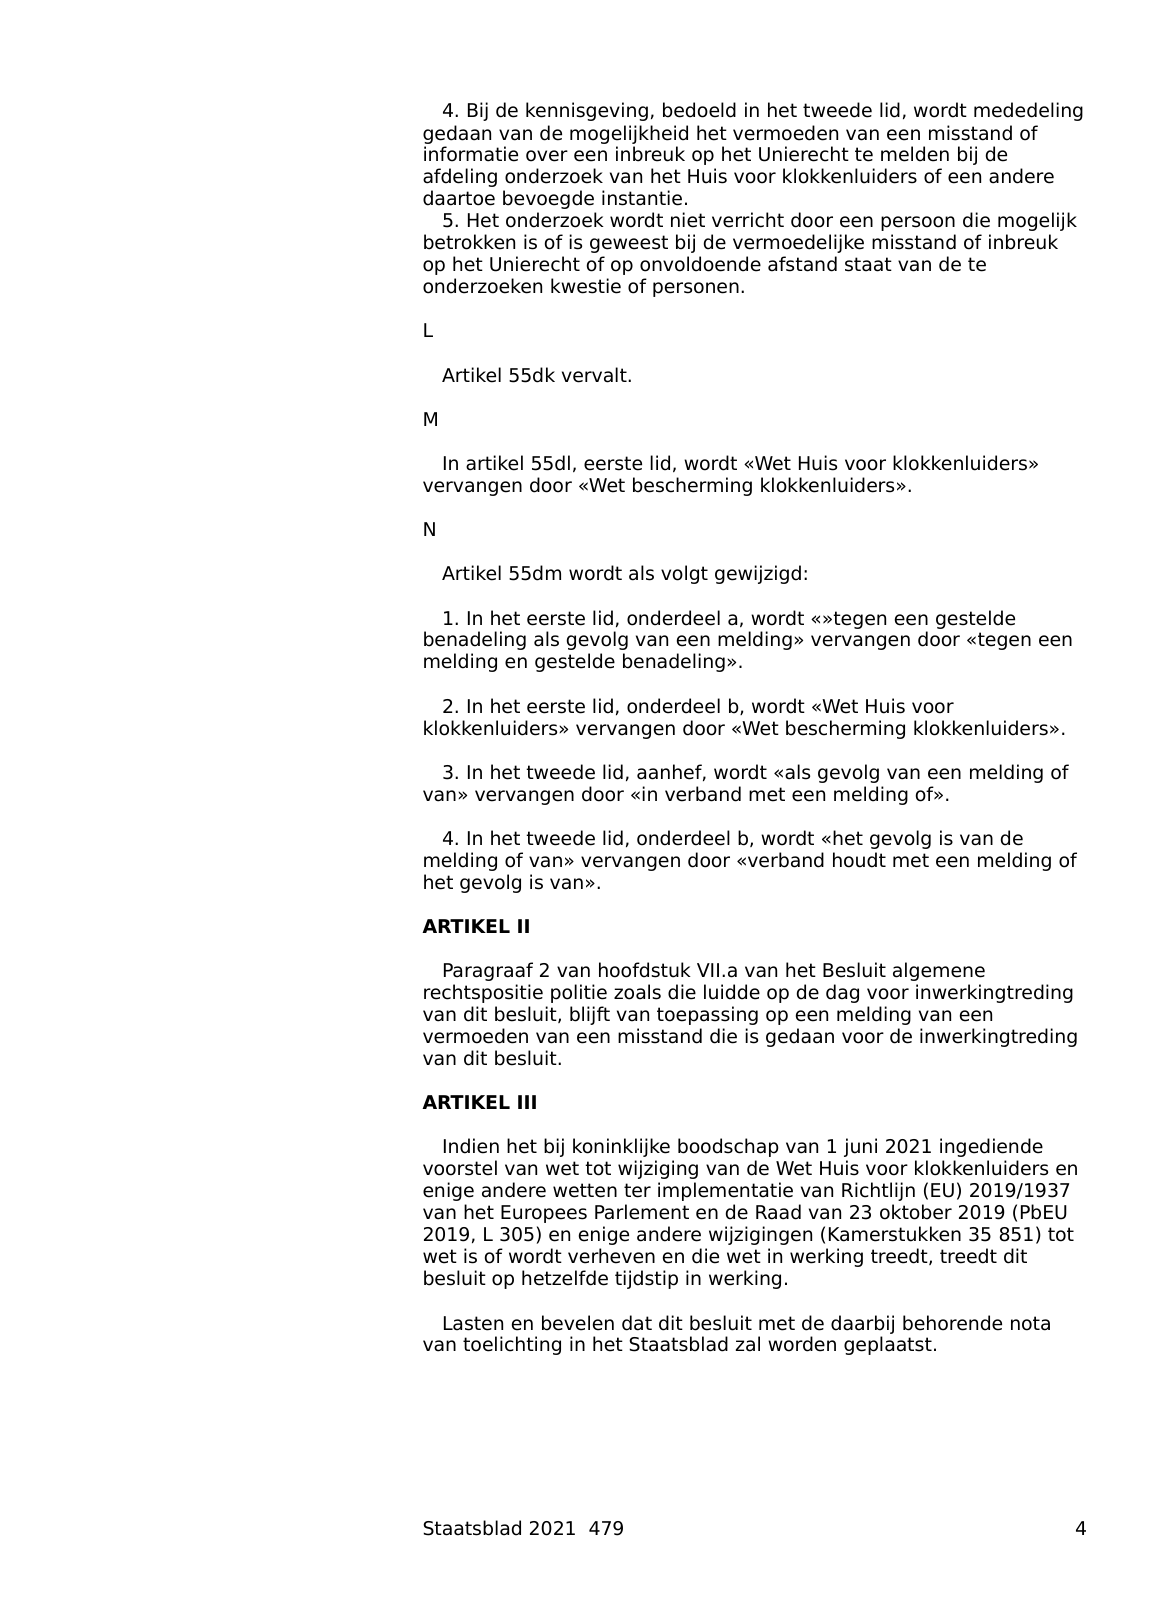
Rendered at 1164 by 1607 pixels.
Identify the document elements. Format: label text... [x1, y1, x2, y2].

text 3. In het tweede lid, aanhef, wordt «als gevolg van een melding of van» vervangen door «in verband met een melding of». [422, 762, 1087, 806]
subtitle ARTIKEL II [422, 916, 1087, 938]
text M [422, 409, 1087, 431]
text Artikel 55dm wordt als volgt gewijzigd: [422, 563, 1087, 585]
text In artikel 55dl, eerste lid, wordt «Wet Huis voor klokkenluiders» vervangen door «Wet bescherming klokkenluiders». [422, 453, 1087, 497]
text Artikel 55dk vervalt. [422, 364, 1087, 387]
text 5. Het onderzoek wordt niet verricht door een persoon die mogelijk betrokken is of is geweest bij de vermoedelijke misstand of inbreuk op het Unierecht of op onvoldoende afstand staat van de te onderzoeken kwestie of personen. [422, 210, 1087, 298]
text 4. Bij de kennisgeving, bedoeld in het tweede lid, wordt mededeling gedaan van de mogelijkheid het vermoeden van een misstand of informatie over een inbreuk op het Unierecht te melden bij de afdeling onderzoek van het Huis voor klokkenluiders of een andere daartoe bevoegde instantie. [422, 100, 1087, 210]
text Paragraaf 2 van hoofdstuk VII.a van het Besluit algemene rechtspositie politie zoals die luidde op de dag voor inwerkingtreding van dit besluit, blijft van toepassing op een melding van een vermoeden van een misstand die is gedaan voor de inwerkingtreding van dit besluit. [422, 960, 1087, 1070]
text 2. In het eerste lid, onderdeel b, wordt «Wet Huis voor klokkenluiders» vervangen door «Wet bescherming klokkenluiders». [422, 696, 1087, 739]
text Indien het bij koninklijke boodschap van 1 juni 2021 ingediende voorstel van wet tot wijziging van de Wet Huis voor klokkenluiders en enige andere wetten ter implementatie van Richtlijn (EU) 2019/1937 van het Europees Parlement en de Raad van 23 oktober 2019 (PbEU 2019, L 305) en enige andere wijzigingen (Kamerstukken 35 851) tot wet is of wordt verheven en die wet in werking treedt, treedt dit besluit op hetzelfde tijdstip in werking. [422, 1136, 1087, 1290]
text 4. In het tweede lid, onderdeel b, wordt «het gevolg is van de melding of van» vervangen door «verband houdt met een melding of het gevolg is van». [422, 828, 1087, 894]
text N [422, 519, 1087, 541]
subtitle ARTIKEL III [422, 1092, 1087, 1114]
text L [422, 320, 1087, 342]
text 1. In het eerste lid, onderdeel a, wordt «»tegen een gestelde benadeling als gevolg van een melding» vervangen door «tegen een melding en gestelde benadeling». [422, 607, 1087, 673]
text Lasten en bevelen dat dit besluit met de daarbij behorende nota van toelichting in het Staatsblad zal worden geplaatst. [422, 1312, 1087, 1356]
